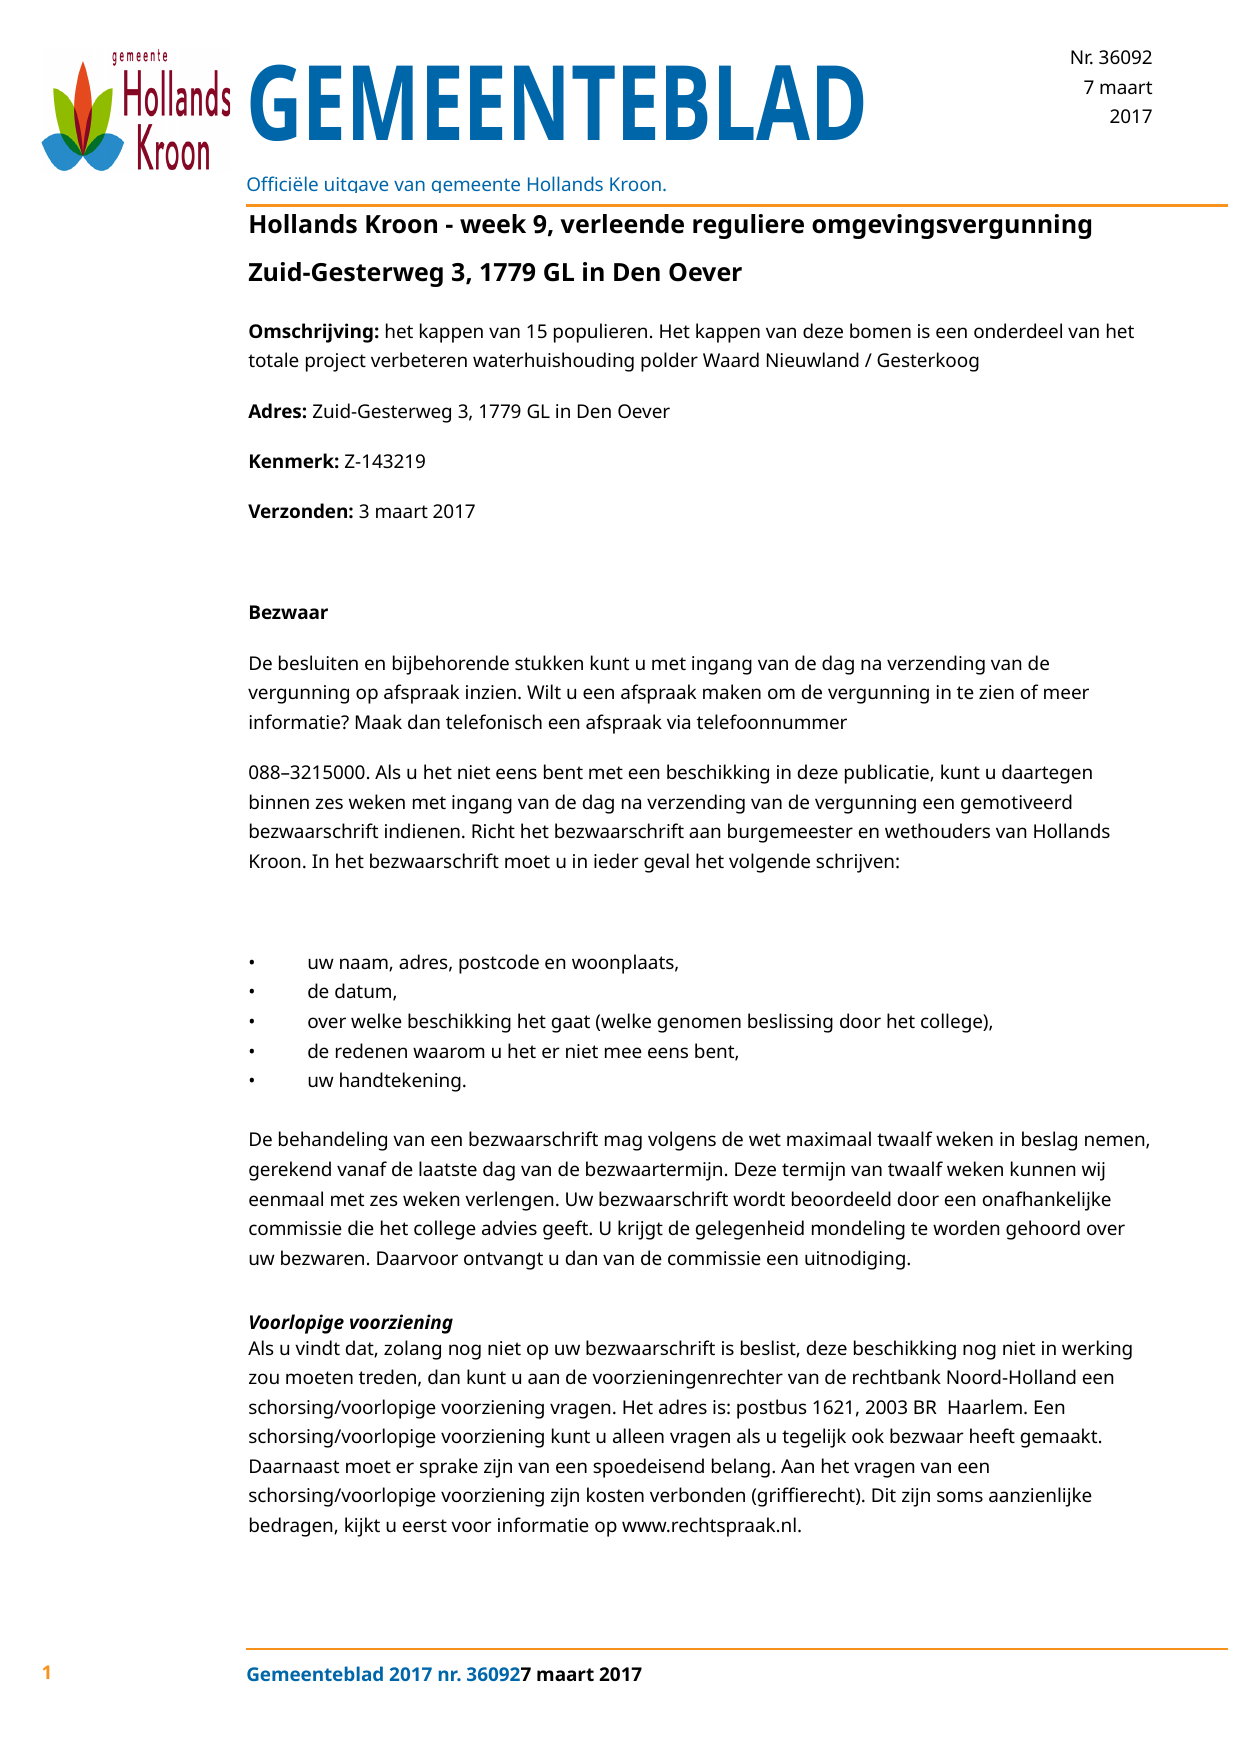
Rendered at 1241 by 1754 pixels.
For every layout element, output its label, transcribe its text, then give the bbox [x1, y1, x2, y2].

text Adres: Zuid-Gesterweg 3, 1779 GL in Den Oever [248, 398, 1152, 424]
text Kenmerk: Z-143219 [248, 448, 1152, 474]
text Hollands Kroon - week 9, verleende reguliere omgevingsvergunning Zuid-Gesterweg 3, 1779 GL in Den Oever [248, 207, 1152, 288]
text De besluiten en bijbehorende stukken kunt u met ingang van de dag na verzending van de vergunning op afspraak inzien. Wilt u een afspraak maken om de vergunning in te zien of meer informatie? Maak dan telefonisch een afspraak via telefoonnummer [248, 650, 1152, 735]
text Verzonden: 3 maart 2017 [248, 499, 1152, 524]
text De behandeling van een bezwaarschrift mag volgens de wet maximaal twaalf weken in beslag nemen, gerekend vanaf de laatste dag van de bezwaartermijn. Deze termijn van twaalf weken kunnen wij eenmaal met zes weken verlengen. Uw bezwaarschrift wordt beoordeeld door een onafhankelijke commissie die het college advies geeft. U krijgt de gelegenheid mondeling te worden gehoord over uw bezwaren. Daarvoor ontvangt u dan van de commissie een uitnodiging. [248, 1127, 1152, 1271]
list de datum, [248, 979, 1152, 1004]
text Als u vindt dat, zolang nog niet op uw bezwaarschrift is beslist, deze beschikking nog niet in werking zou moeten treden, dan kunt u aan de voorzieningenrechter van de rechtbank Noord-Holland een schorsing/voorlopige voorziening vragen. Het adres is: postbus 1621, 2003 BR Haarlem. Een schorsing/voorlopige voorziening kunt u alleen vragen als u tegelijk ook bezwaar heeft gemaakt. Daarnaast moet er sprake zijn van een spoedeisend belang. Aan het vragen van een schorsing/voorlopige voorziening zijn kosten verbonden (griffierecht). Dit zijn soms aanzienlijke bedragen, kijkt u eerst voor informatie op www.rechtspraak.nl. [248, 1335, 1152, 1538]
list uw handtekening. [248, 1067, 1152, 1093]
list over welke beschikking het gaat (welke genomen beslissing door het college), [248, 1008, 1152, 1034]
picture [41, 47, 231, 172]
list uw naam, adres, postcode en woonplaats, [248, 949, 1152, 975]
text Omschrijving: het kappen van 15 populieren. Het kappen van deze bomen is een onderdeel van het totale project verbeteren waterhuishouding polder Waard Nieuwland / Gesterkoog [248, 318, 1152, 373]
text 088–3215000. Als u het niet eens bent met een beschikking in deze publicatie, kunt u daartegen binnen zes weken met ingang van de dag na verzending van de vergunning een gemotiveerd bezwaarschrift indienen. Richt het bezwaarschrift aan burgemeester en wethouders van Hollands Kroon. In het bezwaarschrift moet u in ieder geval het volgende schrijven: [248, 759, 1152, 874]
text Voorlopige voorziening [248, 1309, 1152, 1335]
list de redenen waarom u het er niet mee eens bent, [248, 1038, 1152, 1064]
text Bezwaar [248, 599, 1152, 625]
